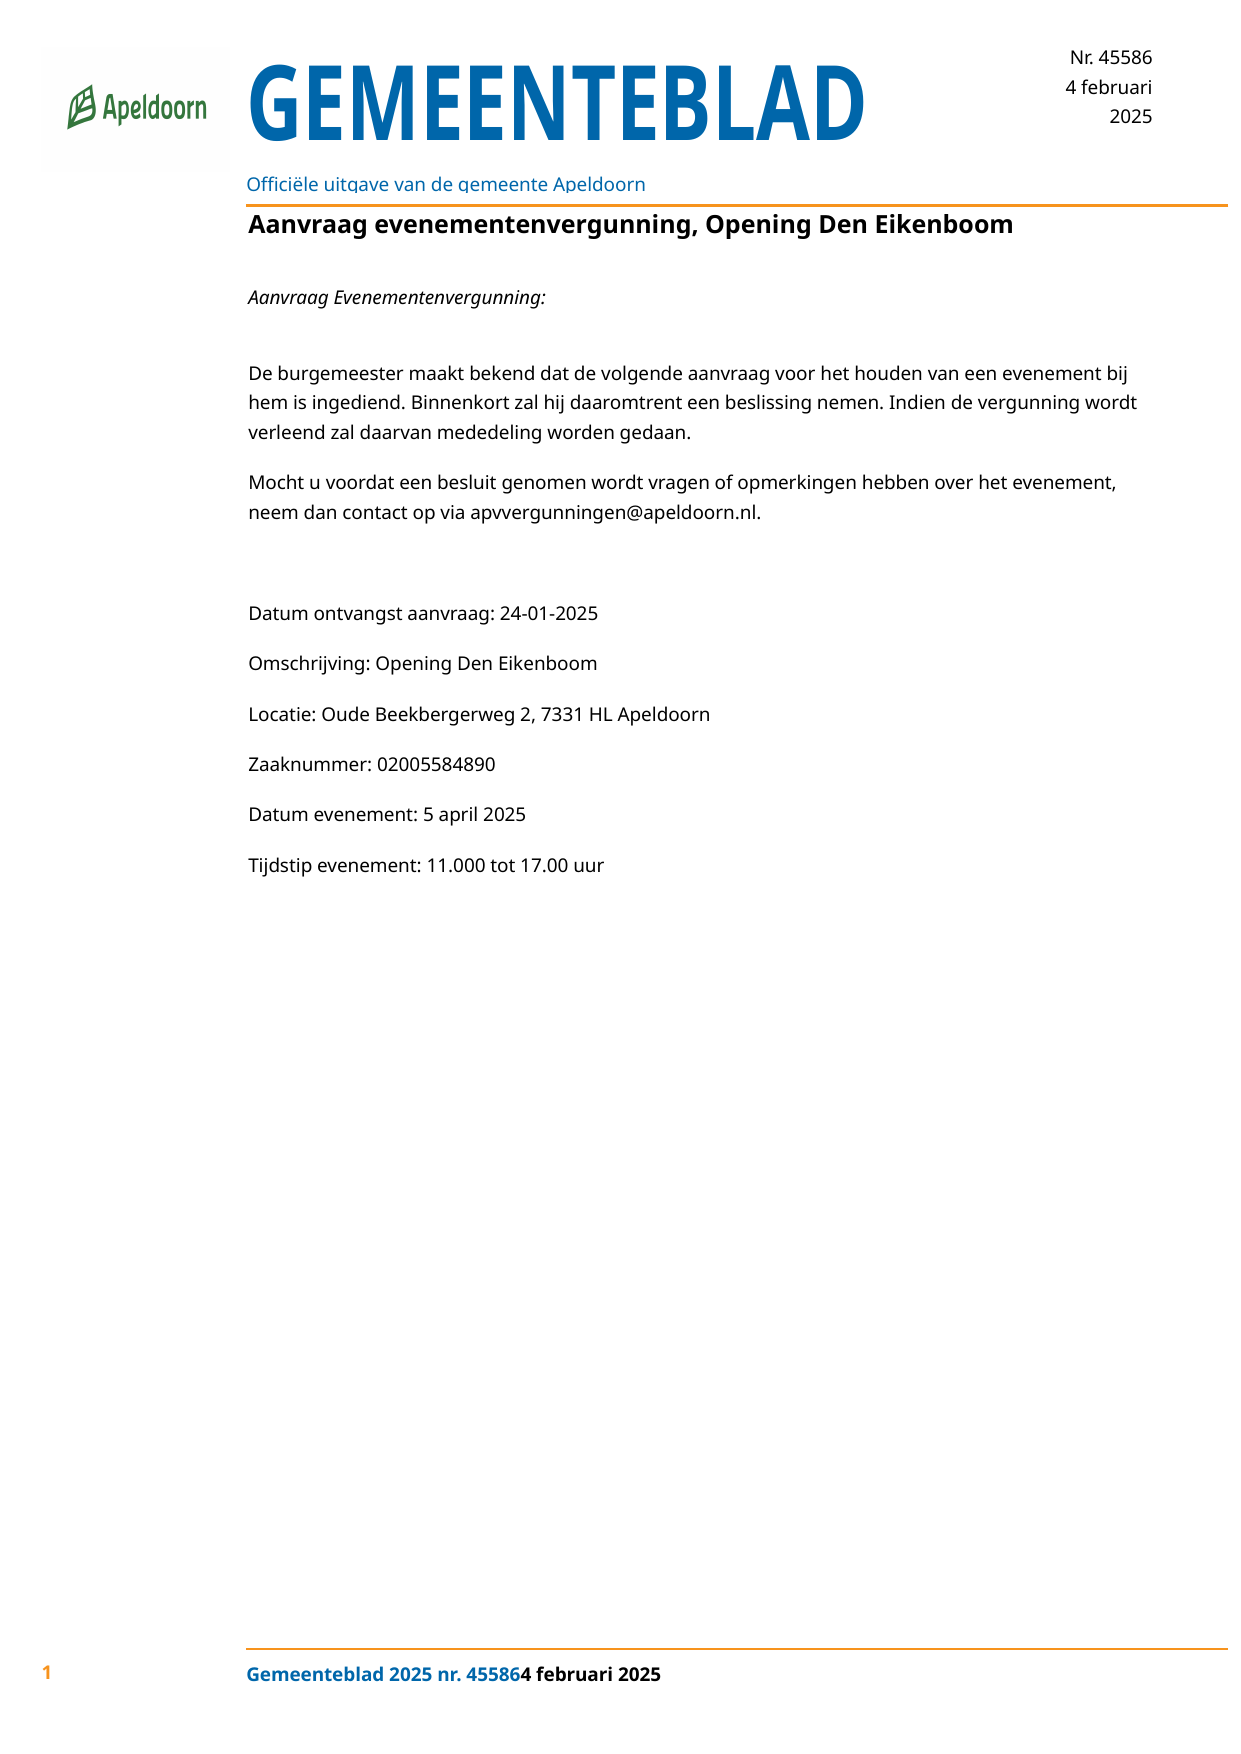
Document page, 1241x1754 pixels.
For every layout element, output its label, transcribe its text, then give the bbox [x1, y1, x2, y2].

text Locatie: Oude Beekbergerweg 2, 7331 HL Apeldoorn [248, 701, 1152, 727]
text Zaaknummer: 02005584890 [248, 751, 1152, 777]
text Omschrijving: Opening Den Eikenboom [248, 650, 1152, 676]
text Aanvraag evenementenvergunning, Opening Den Eikenboom [248, 207, 1152, 241]
text Tijdstip evenement: 11.000 tot 17.00 uur [248, 852, 1152, 878]
text Datum ontvangst aanvraag: 24-01-2025 [248, 600, 1152, 626]
text Aanvraag Evenementenvergunning: [248, 284, 1152, 309]
text De burgemeester maakt bekend dat de volgende aanvraag voor het houden van een evenement bij hem is ingediend. Binnenkort zal hij daaromtrent een beslissing nemen. Indien de vergunning wordt verleend zal daarvan mededeling worden gedaan. [248, 360, 1152, 445]
picture [41, 47, 231, 172]
text Mocht u voordat een besluit genomen wordt vragen of opmerkingen hebben over het evenement, neem dan contact op via apvvergunningen@apeldoorn.nl. [248, 469, 1152, 525]
text Datum evenement: 5 april 2025 [248, 802, 1152, 827]
